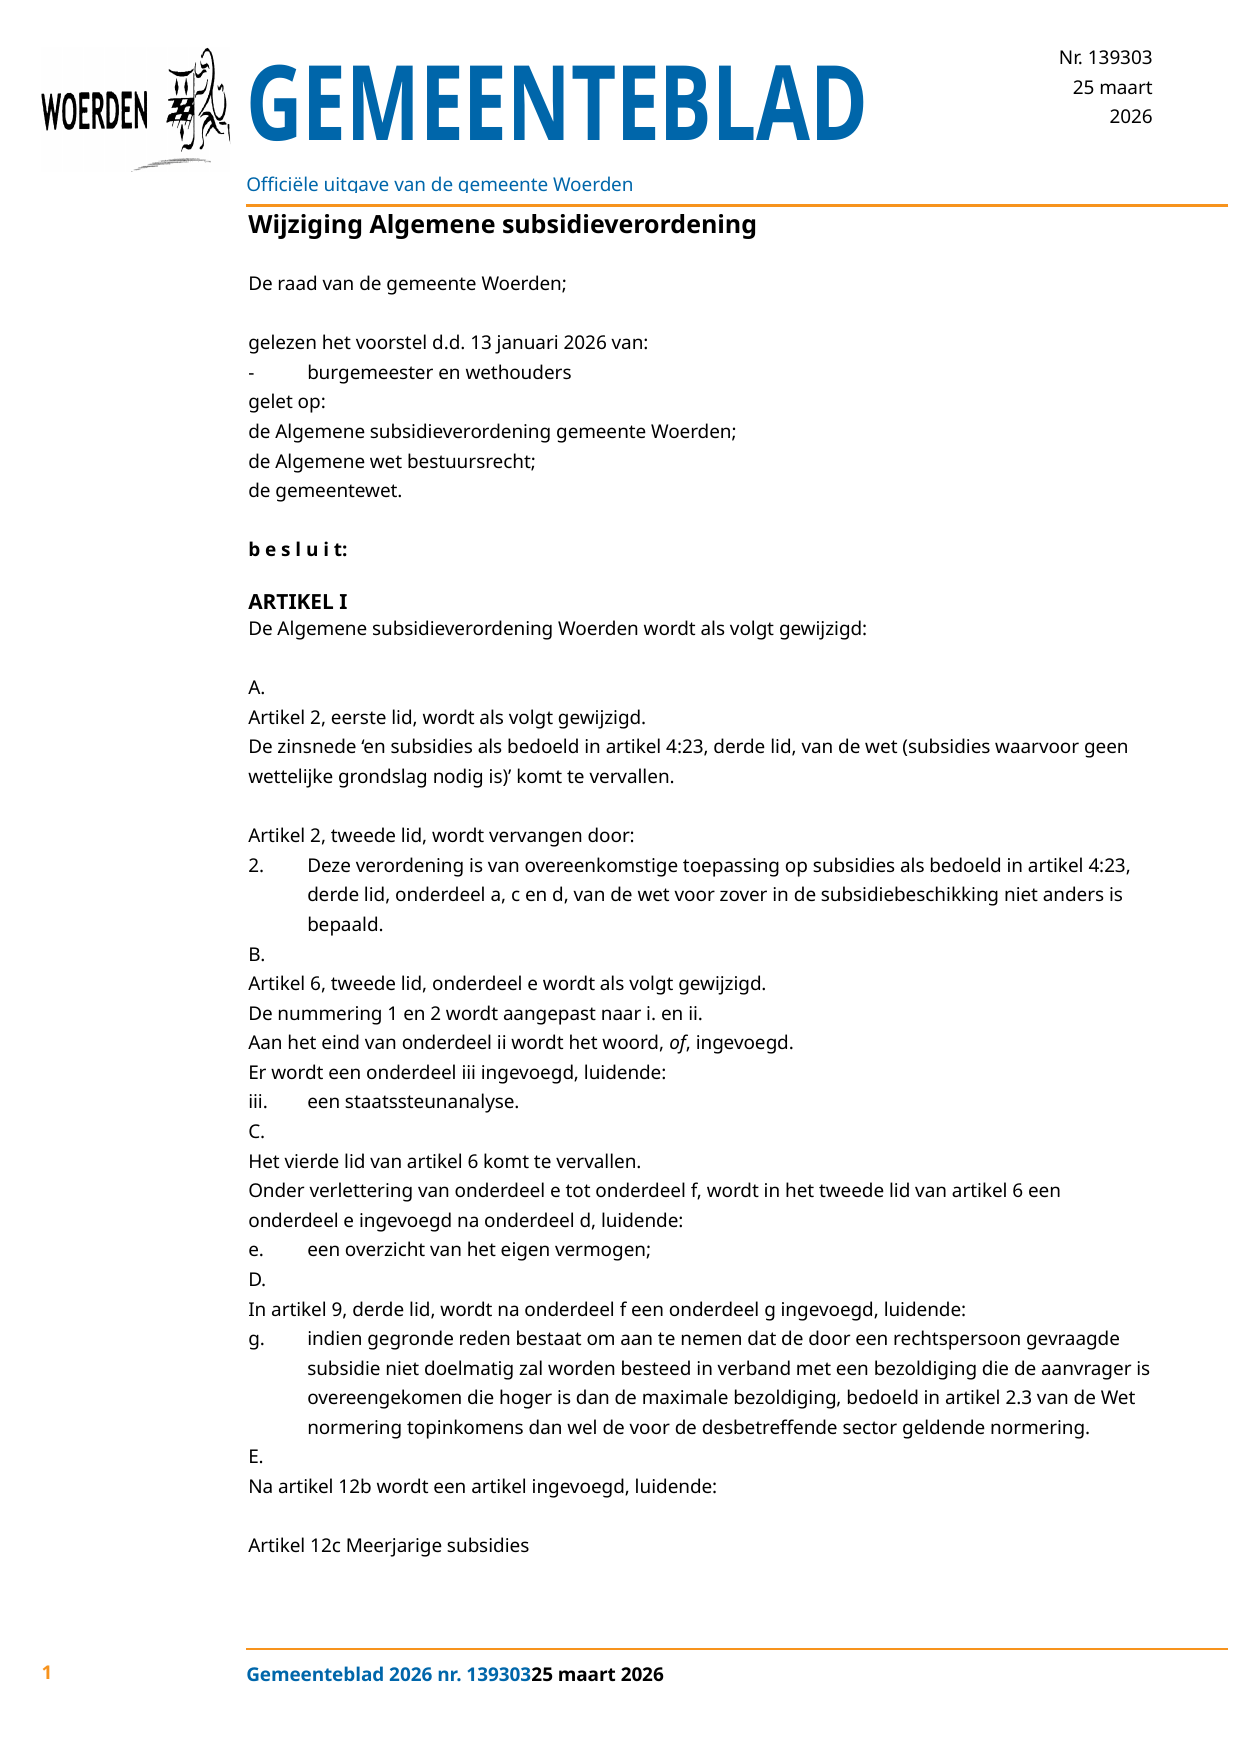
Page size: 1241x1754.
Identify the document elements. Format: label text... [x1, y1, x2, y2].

text De raad van de gemeente Woerden; [248, 270, 1152, 296]
list een staatssteunanalyse. [248, 1089, 1152, 1114]
text Wijziging Algemene subsidieverordening [248, 207, 1152, 241]
text Onder verlettering van onderdeel e tot onderdeel f, wordt in het tweede lid van artikel 6 een onderdeel e ingevoegd na onderdeel d, luidende: [248, 1177, 1152, 1233]
text de Algemene subsidieverordening gemeente Woerden; [248, 418, 1152, 444]
text E. [248, 1444, 1152, 1469]
text Artikel 6, tweede lid, onderdeel e wordt als volgt gewijzigd. [248, 970, 1152, 996]
text gelezen het voorstel d.d. 13 januari 2026 van: [248, 329, 1152, 355]
text b e s l u i t: [248, 537, 1152, 562]
text Het vierde lid van artikel 6 komt te vervallen. [248, 1148, 1152, 1174]
text In artikel 9, derde lid, wordt na onderdeel f een onderdeel g ingevoegd, luidende: [248, 1296, 1152, 1322]
text de Algemene wet bestuursrecht; [248, 448, 1152, 473]
text B. [248, 941, 1152, 967]
text ARTIKEL I [248, 587, 1152, 615]
text De Algemene subsidieverordening Woerden wordt als volgt gewijzigd: [248, 615, 1152, 641]
text Er wordt een onderdeel iii ingevoegd, luidende: [248, 1059, 1152, 1085]
text De zinsnede ‘en subsidies als bedoeld in artikel 4:23, derde lid, van de wet (subsidies waarvoor geen wettelijke grondslag nodig is)’ komt te vervallen. [248, 734, 1152, 789]
text A. [248, 674, 1152, 700]
text D. [248, 1266, 1152, 1292]
text C. [248, 1118, 1152, 1144]
list een overzicht van het eigen vermogen; [248, 1237, 1152, 1262]
list burgemeester en wethouders [248, 359, 1152, 385]
text Artikel 2, eerste lid, wordt als volgt gewijzigd. [248, 704, 1152, 730]
text de gemeentewet. [248, 477, 1152, 503]
list Deze verordening is van overeenkomstige toepassing op subsidies als bedoeld in artikel 4:23, derde lid, onderdeel a, c en d, van de wet voor zover in de subsidiebeschikking niet anders is bepaald. [248, 852, 1152, 937]
text Aan het eind van onderdeel ii wordt het woord, of, ingevoegd. [248, 1029, 1152, 1055]
text Artikel 2, tweede lid, wordt vervangen door: [248, 822, 1152, 848]
text De nummering 1 en 2 wordt aangepast naar i. en ii. [248, 1000, 1152, 1026]
text Artikel 12c Meerjarige subsidies [248, 1532, 1152, 1558]
list indien gegronde reden bestaat om aan te nemen dat de door een rechtspersoon gevraagde subsidie niet doelmatig zal worden besteed in verband met een bezoldiging die de aanvrager is overeengekomen die hoger is dan de maximale bezoldiging, bedoeld in artikel 2.3 van de Wet normering topinkomens dan wel de voor de desbetreffende sector geldende normering. [248, 1325, 1152, 1440]
picture [41, 47, 231, 172]
text gelet op: [248, 389, 1152, 414]
text Na artikel 12b wordt een artikel ingevoegd, luidende: [248, 1473, 1152, 1499]
